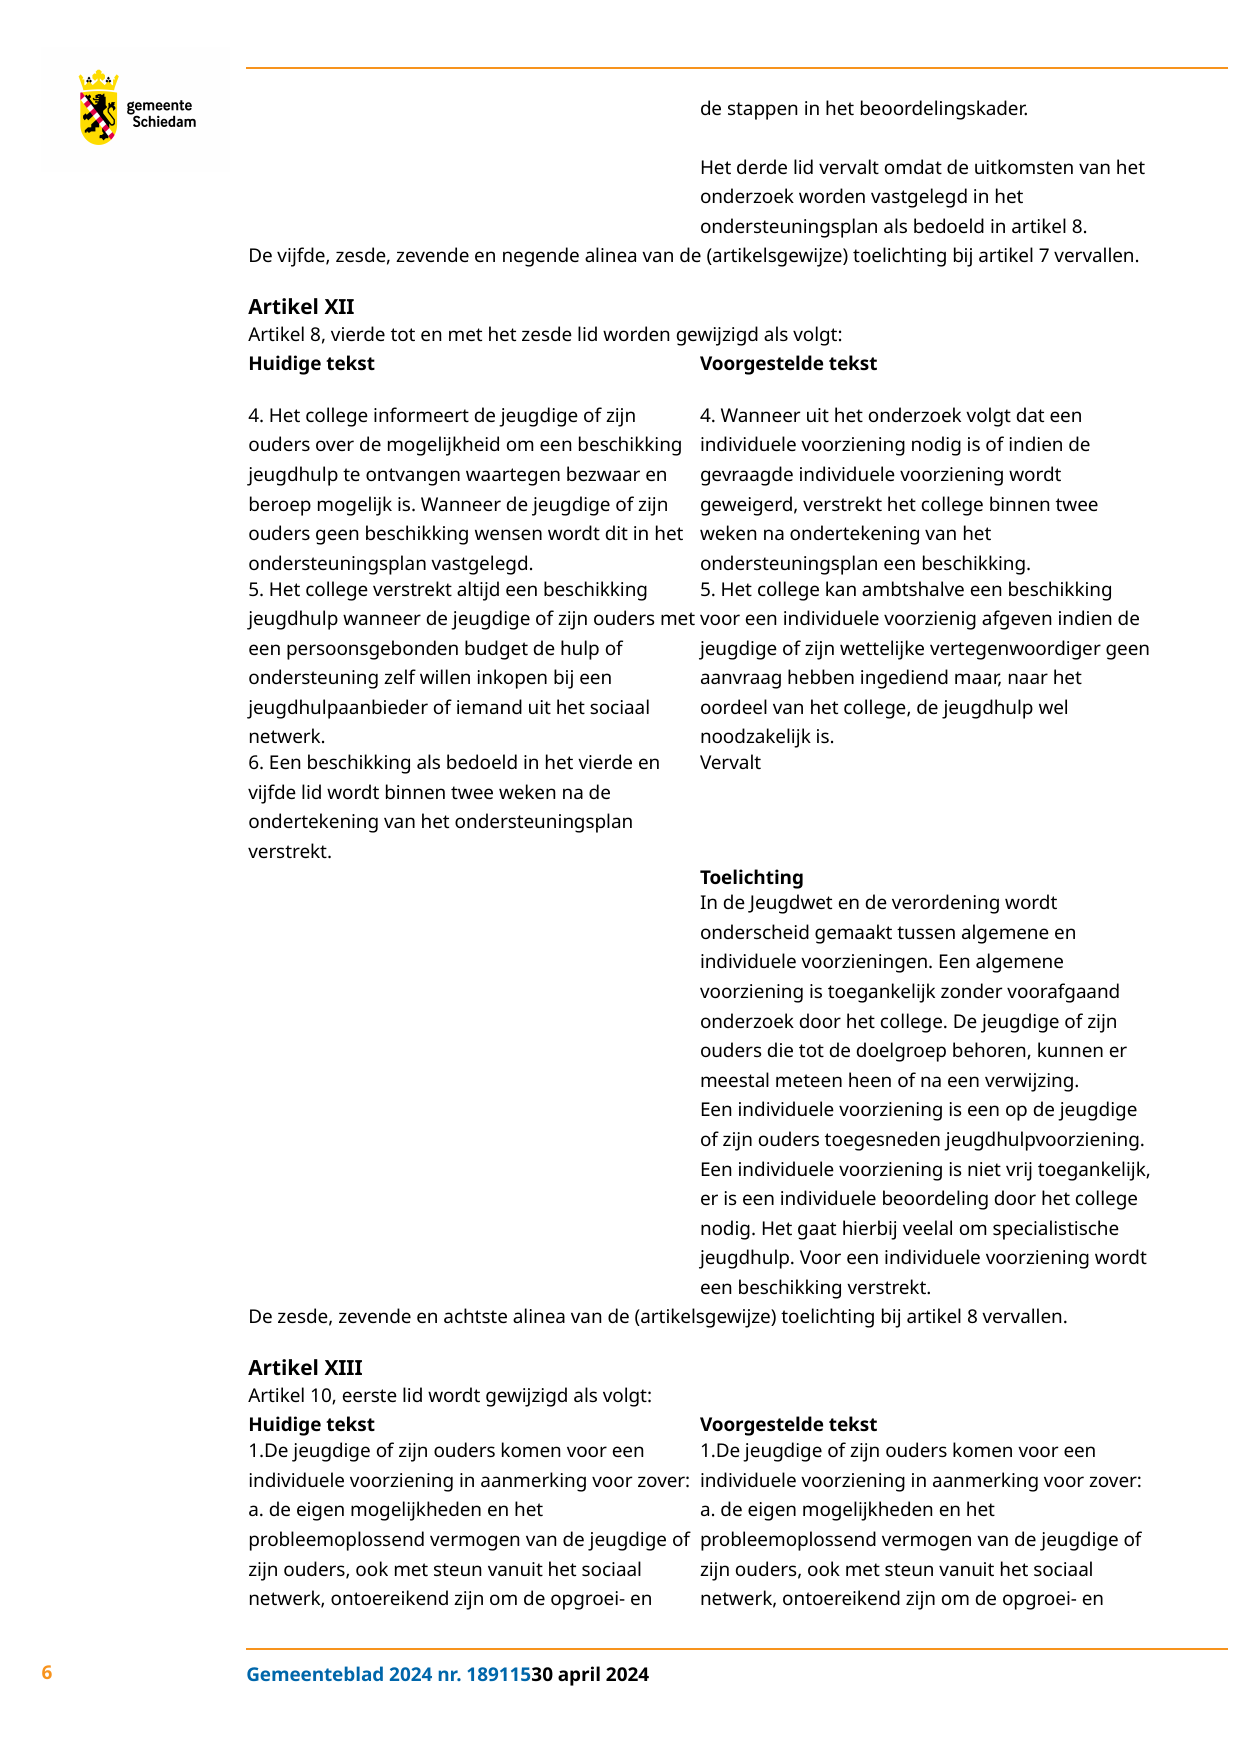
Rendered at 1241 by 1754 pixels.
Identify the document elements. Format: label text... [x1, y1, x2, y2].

table_cell [700, 376, 1152, 402]
table_cell 5. Het college verstrekt altijd een beschikking jeugdhulp wanneer de jeugdige of zijn ouders met een persoonsgebonden budget de hulp of ondersteuning zelf willen inkopen bij een jeugdhulpaanbieder of iemand uit het sociaal netwerk. [248, 576, 700, 749]
text Artikel XIII [248, 1353, 1152, 1382]
text Artikel XII [248, 292, 1152, 321]
table_cell 1.De jeugdige of zijn ouders komen voor een individuele voorziening in aanmerking voor zover: a. de eigen mogelijkheden en het probleemoplossend vermogen van de jeugdige of zijn ouders, ook met steun vanuit het sociaal netwerk, ontoereikend zijn om de opgroei- en [248, 1438, 700, 1611]
table_cell 4. Wanneer uit het onderzoek volgt dat een individuele voorziening nodig is of indien de gevraagde individuele voorziening wordt geweigerd, verstrekt het college binnen twee weken na ondertekening van het ondersteuningsplan een beschikking. [700, 402, 1152, 576]
table_cell 4. Het college informeert de jeugdige of zijn ouders over de mogelijkheid om een beschikking jeugdhulp te ontvangen waartegen bezwaar en beroep mogelijk is. Wanneer de jeugdige of zijn ouders geen beschikking wensen wordt dit in het ondersteuningsplan vastgelegd. [248, 402, 700, 576]
table_cell de stappen in het beoordelingskader. Het derde lid vervalt omdat de uitkomsten van het onderzoek worden vastgelegd in het ondersteuningsplan als bedoeld in artikel 8. [700, 95, 1152, 239]
table_cell [248, 890, 700, 1300]
table_cell 6. Een beschikking als bedoeld in het vierde en vijfde lid wordt binnen twee weken na de ondertekening van het ondersteuningsplan verstrekt. [248, 749, 700, 864]
text Artikel 10, eerste lid wordt gewijzigd als volgt: [248, 1382, 1152, 1408]
table_header Voorgestelde tekst [700, 1412, 1152, 1437]
picture [41, 47, 231, 172]
table_cell Toelichting [700, 864, 1152, 889]
table_header Voorgestelde tekst [700, 351, 1152, 376]
table_header Huidige tekst [248, 1412, 700, 1437]
text Artikel 8, vierde tot en met het zesde lid worden gewijzigd als volgt: [248, 321, 1152, 347]
table_cell [248, 864, 700, 889]
table_cell 5. Het college kan ambtshalve een beschikking voor een individuele voorzienig afgeven indien de jeugdige of zijn wettelijke vertegenwoordiger geen aanvraag hebben ingediend maar, naar het oordeel van het college, de jeugdhulp wel noodzakelijk is. [700, 576, 1152, 749]
table_cell In de Jeugdwet en de verordening wordt onderscheid gemaakt tussen algemene en individuele voorzieningen. Een algemene voorziening is toegankelijk zonder voorafgaand onderzoek door het college. De jeugdige of zijn ouders die tot de doelgroep behoren, kunnen er meestal meteen heen of na een verwijzing. Een individuele voorziening is een op de jeugdige of zijn ouders toegesneden jeugdhulpvoorziening. Een individuele voorziening is niet vrij toegankelijk, er is een individuele beoordeling door het college nodig. Het gaat hierbij veelal om specialistische jeugdhulp. Voor een individuele voorziening wordt een beschikking verstrekt. [700, 890, 1152, 1300]
text De vijfde, zesde, zevende en negende alinea van de (artikelsgewijze) toelichting bij artikel 7 vervallen. [248, 242, 1152, 268]
table_cell 1.De jeugdige of zijn ouders komen voor een individuele voorziening in aanmerking voor zover: a. de eigen mogelijkheden en het probleemoplossend vermogen van de jeugdige of zijn ouders, ook met steun vanuit het sociaal netwerk, ontoereikend zijn om de opgroei- en [700, 1438, 1152, 1611]
table_cell [248, 95, 700, 239]
table_cell Vervalt [700, 749, 1152, 864]
table_header Huidige tekst [248, 351, 700, 376]
text De zesde, zevende en achtste alinea van de (artikelsgewijze) toelichting bij artikel 8 vervallen. [248, 1303, 1152, 1329]
table_cell [248, 376, 700, 402]
